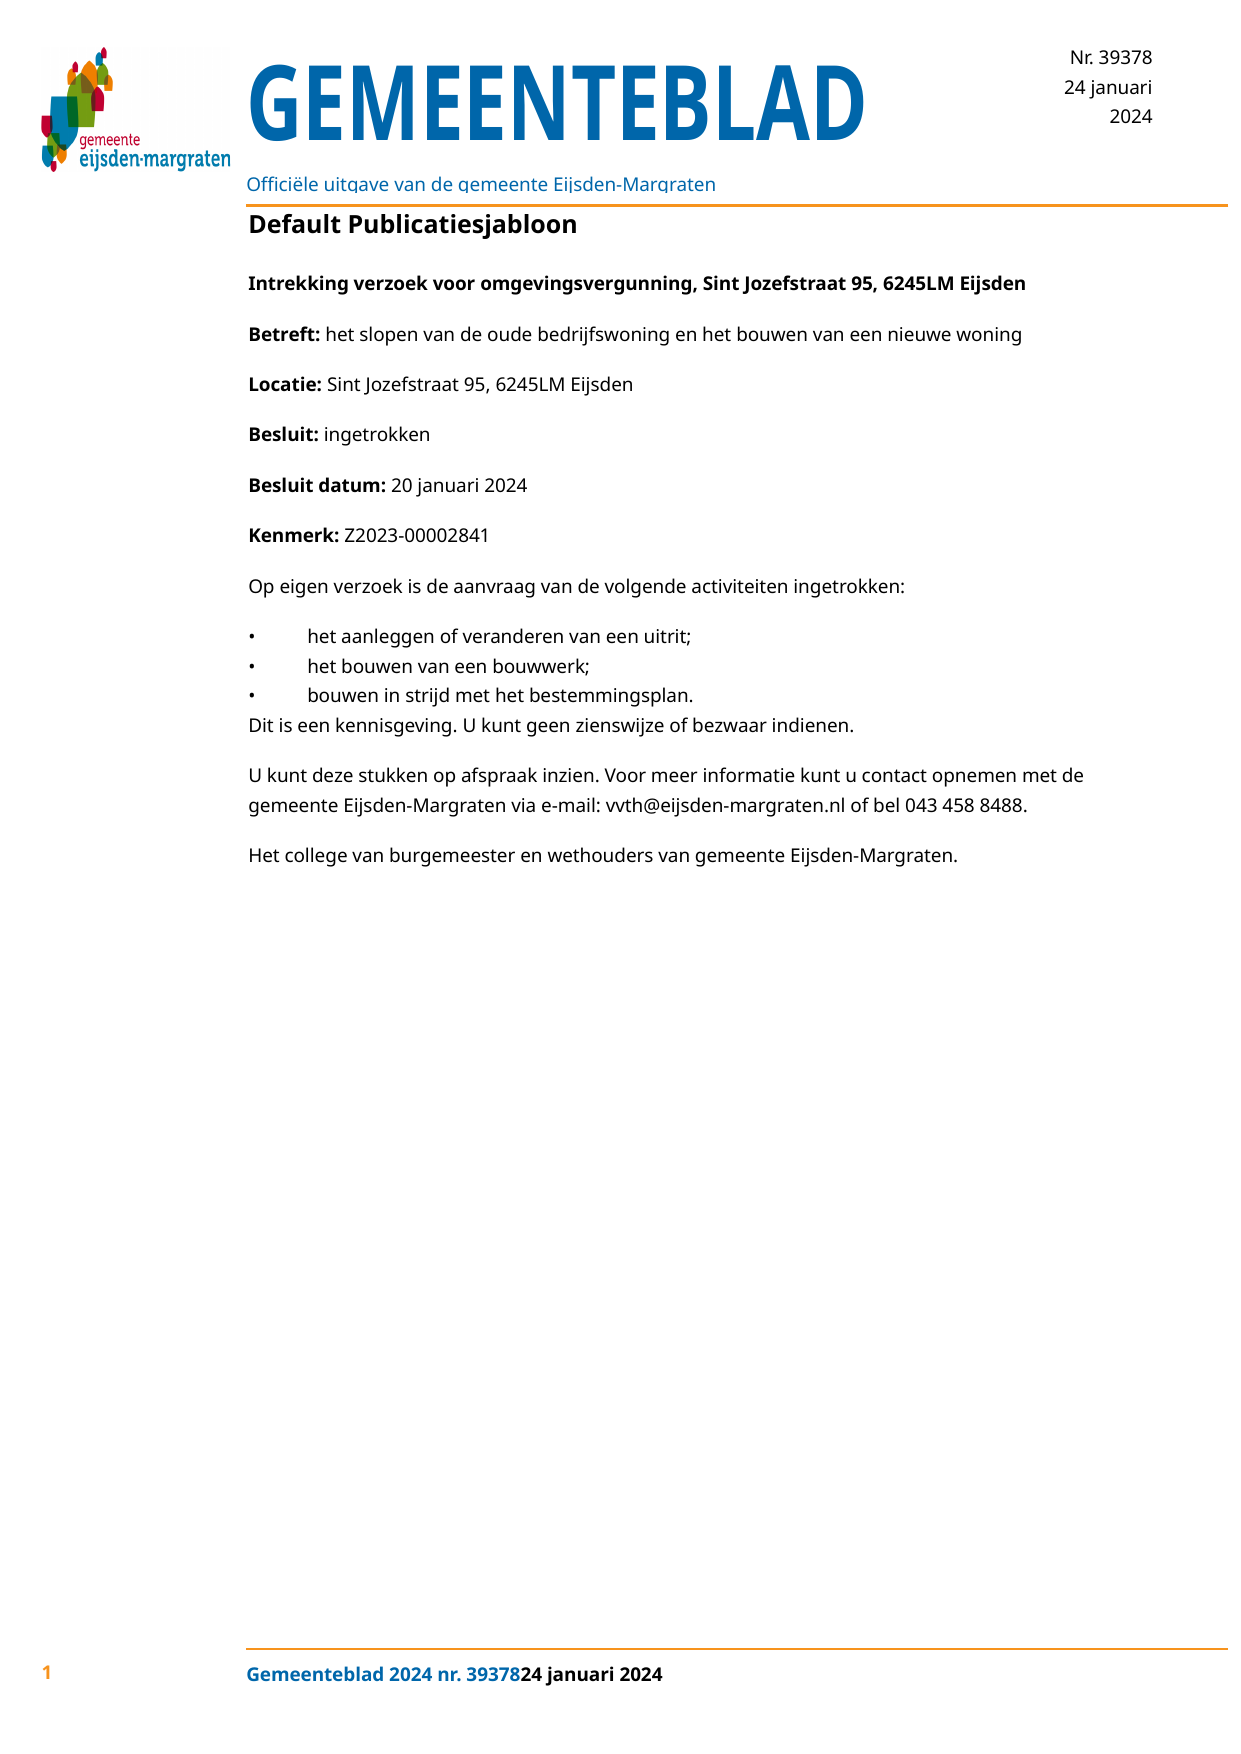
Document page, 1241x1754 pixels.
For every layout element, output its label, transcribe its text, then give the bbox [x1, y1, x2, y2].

text Default Publicatiesjabloon [248, 207, 1152, 241]
list bouwen in strijd met het bestemmingsplan. [248, 682, 1152, 708]
text Dit is een kennisgeving. U kunt geen zienswijze of bezwaar indienen. [248, 712, 1152, 738]
text Intrekking verzoek voor omgevingsvergunning, Sint Jozefstraat 95, 6245LM Eijsden [248, 270, 1152, 296]
text U kunt deze stukken op afspraak inzien. Voor meer informatie kunt u contact opnemen met de gemeente Eijsden-Margraten via e-mail: vvth@eijsden-margraten.nl of bel 043 458 8488. [248, 762, 1152, 818]
text Op eigen verzoek is de aanvraag van de volgende activiteiten ingetrokken: [248, 573, 1152, 598]
text Besluit datum: 20 januari 2024 [248, 472, 1152, 498]
text Het college van burgemeester en wethouders van gemeente Eijsden-Margraten. [248, 842, 1152, 868]
list het bouwen van een bouwwerk; [248, 653, 1152, 678]
text Kenmerk: Z2023-00002841 [248, 522, 1152, 548]
list het aanleggen of veranderen van een uitrit; [248, 623, 1152, 649]
text Locatie: Sint Jozefstraat 95, 6245LM Eijsden [248, 371, 1152, 397]
text Betreft: het slopen van de oude bedrijfsw­oning en het bouwen van een nieuwe woning [248, 321, 1152, 346]
text Besluit: ingetrokken [248, 422, 1152, 447]
picture [41, 47, 231, 172]
